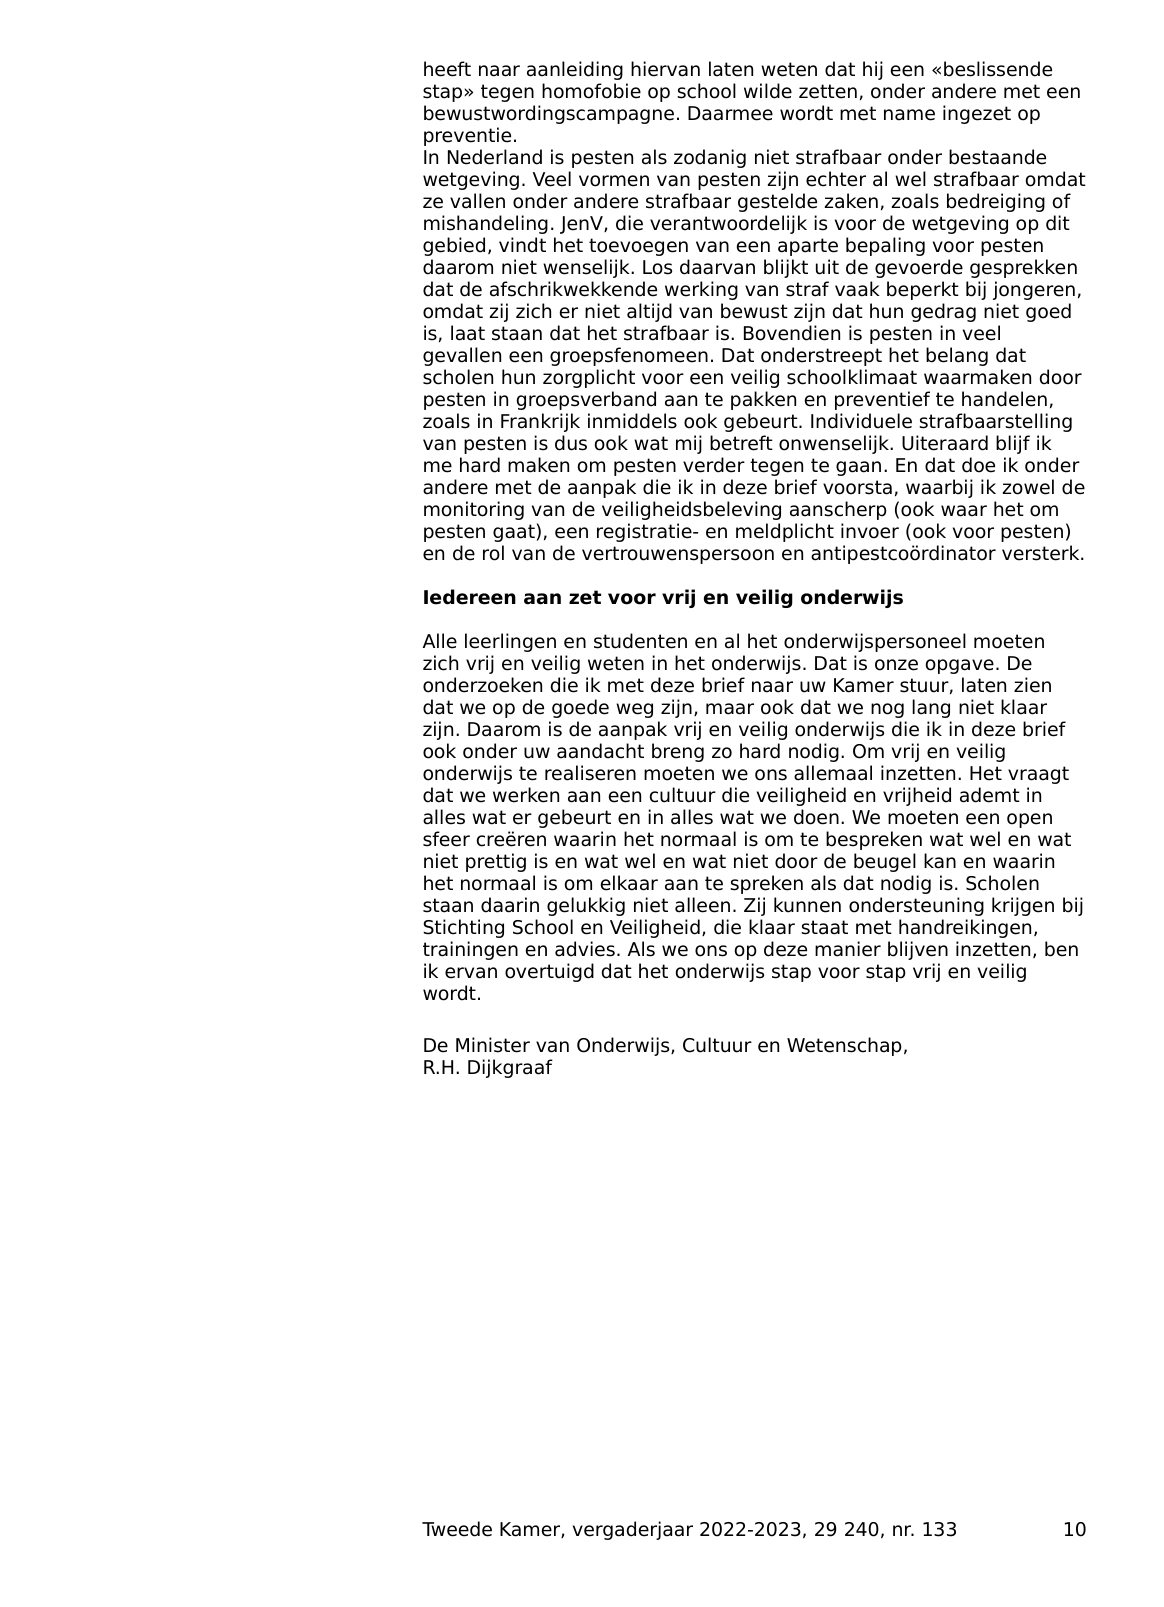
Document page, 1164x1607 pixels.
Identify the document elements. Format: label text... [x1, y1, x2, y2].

text De Minister van Onderwijs, Cultuur en Wetenschap, R.H. Dijkgraaf [422, 1034, 1087, 1078]
text Alle leerlingen en studenten en al het onderwijspersoneel moeten zich vrij en veilig weten in het onderwijs. Dat is onze opgave. De onderzoeken die ik met deze brief naar uw Kamer stuur, laten zien dat we op de goede weg zijn, maar ook dat we nog lang niet klaar zijn. Daarom is de aanpak vrij en veilig onderwijs die ik in deze brief ook onder uw aandacht breng zo hard nodig. Om vrij en veilig onderwijs te realiseren moeten we ons allemaal inzetten. Het vraagt dat we werken aan een cultuur die veiligheid en vrijheid ademt in alles wat er gebeurt en in alles wat we doen. We moeten een open sfeer creëren waarin het normaal is om te bespreken wat wel en wat niet prettig is en wat wel en wat niet door de beugel kan en waarin het normaal is om elkaar aan te spreken als dat nodig is. Scholen staan daarin gelukkig niet alleen. Zij kunnen ondersteuning krijgen bij Stichting School en Veiligheid, die klaar staat met handreikingen, trainingen en advies. Als we ons op deze manier blijven inzetten, ben ik ervan overtuigd dat het onderwijs stap voor stap vrij en veilig wordt. [422, 631, 1087, 1004]
subtitle Iedereen aan zet voor vrij en veilig onderwijs [422, 587, 1087, 609]
text In Nederland is pesten als zodanig niet strafbaar onder bestaande wetgeving. Veel vormen van pesten zijn echter al wel strafbaar omdat ze vallen onder andere strafbaar gestelde zaken, zoals bedreiging of mishandeling. JenV, die verantwoordelijk is voor de wetgeving op dit gebied, vindt het toevoegen van een aparte bepaling voor pesten daarom niet wenselijk. Los daarvan blijkt uit de gevoerde gesprekken dat de afschrikwekkende werking van straf vaak beperkt bij jongeren, omdat zij zich er niet altijd van bewust zijn dat hun gedrag niet goed is, laat staan dat het strafbaar is. Bovendien is pesten in veel gevallen een groepsfenomeen. Dat onderstreept het belang dat scholen hun zorgplicht voor een veilig schoolklimaat waarmaken door pesten in groepsverband aan te pakken en preventief te handelen, zoals in Frankrijk inmiddels ook gebeurt. Individuele strafbaarstelling van pesten is dus ook wat mij betreft onwenselijk. Uiteraard blijf ik me hard maken om pesten verder tegen te gaan. En dat doe ik onder andere met de aanpak die ik in deze brief voorsta, waarbij ik zowel de monitoring van de veiligheidsbeleving aanscherp (ook waar het om pesten gaat), een registratie- en meldplicht invoer (ook voor pesten) en de rol van de vertrouwenspersoon en antipestcoördinator versterk. [422, 147, 1087, 564]
text heeft naar aanleiding hiervan laten weten dat hij een «beslissende stap» tegen homofobie op school wilde zetten, onder andere met een bewustwordingscampagne. Daarmee wordt met name ingezet op preventie. [422, 59, 1087, 147]
